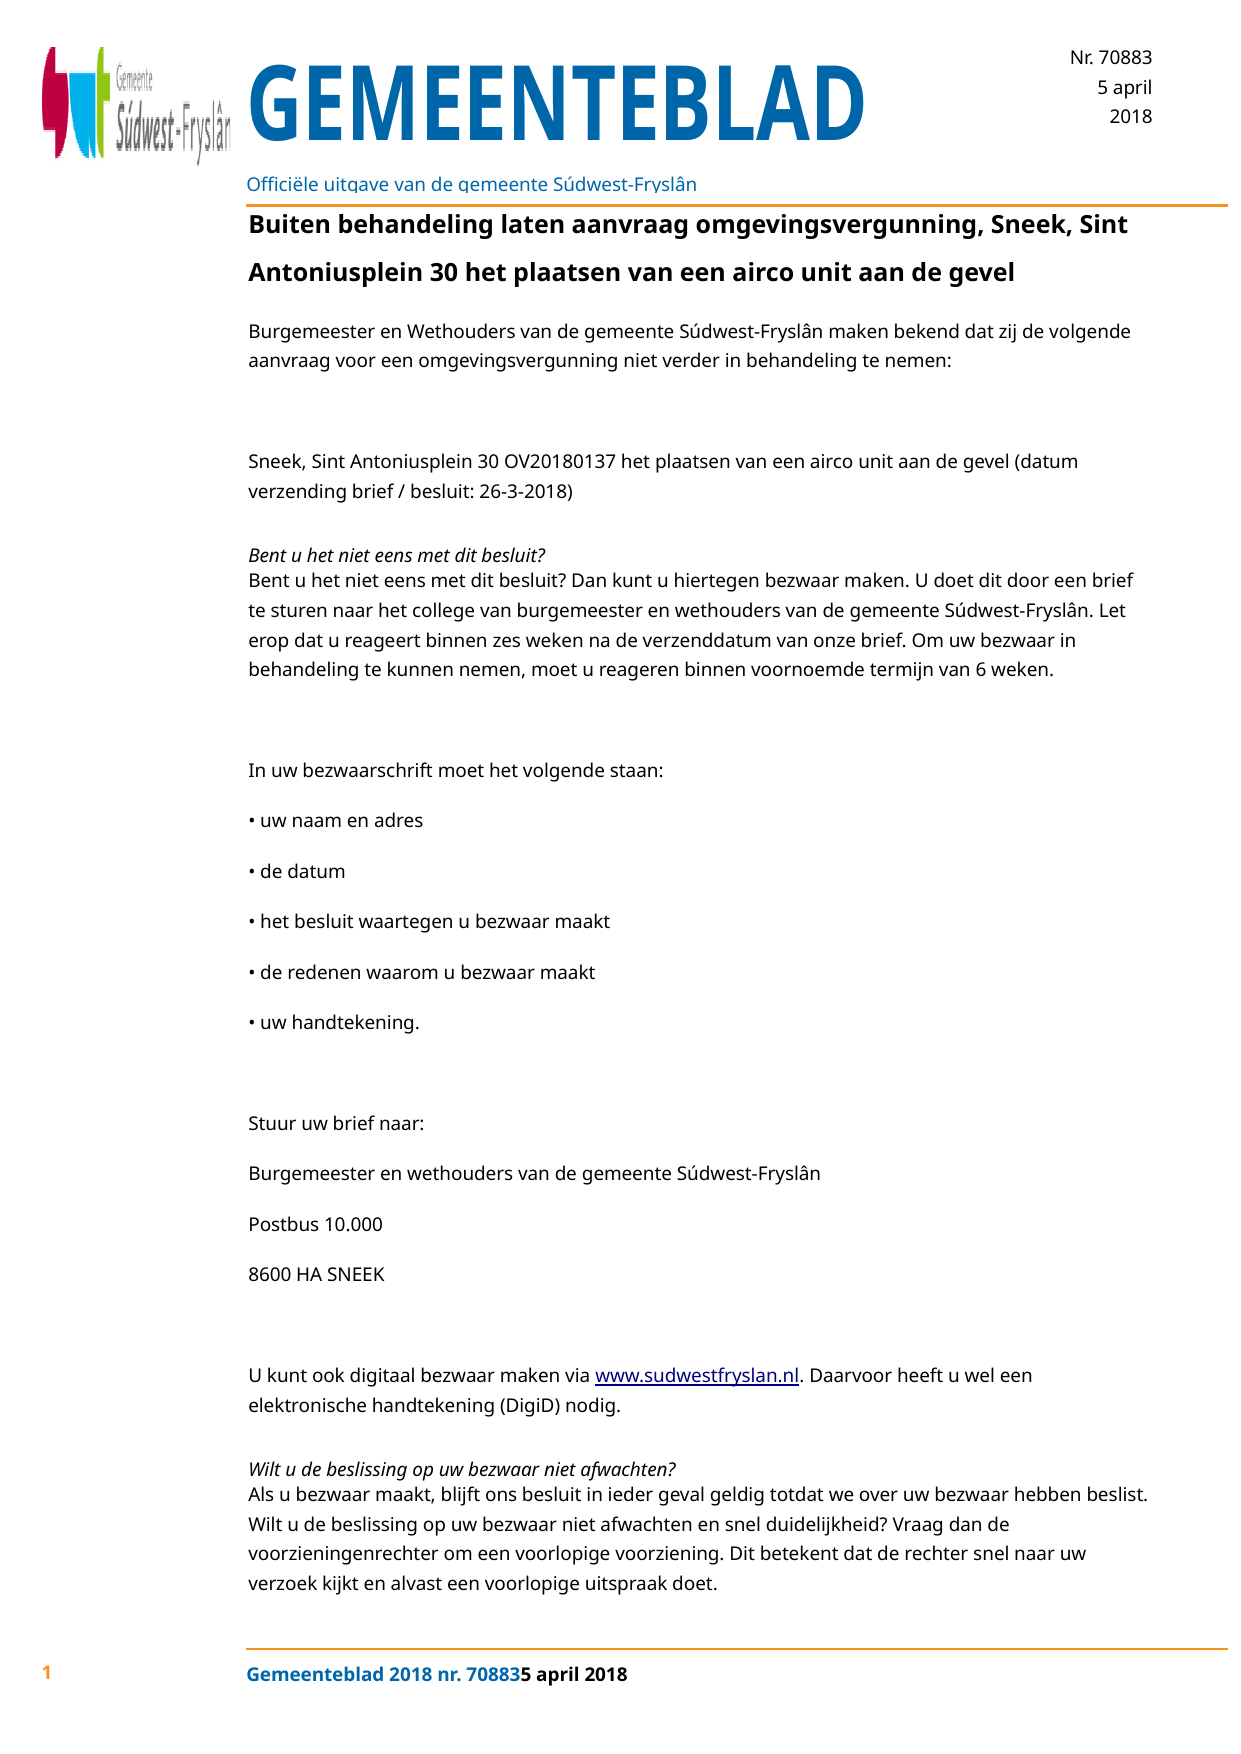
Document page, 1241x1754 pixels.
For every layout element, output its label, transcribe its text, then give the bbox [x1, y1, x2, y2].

text Burgemeester en Wethouders van de gemeente Súdwest-Fryslân maken bekend dat zij de volgende aanvraag voor een omgevingsvergunning niet verder in behandeling te nemen: [248, 318, 1152, 373]
text U kunt ook digitaal bezwaar maken via www.sudwestfryslan.nl. Daarvoor heeft u wel een elektronische handtekening (DigiD) nodig. [248, 1362, 1152, 1417]
text Burgemeester en wethouders van de gemeente Súdwest-Fryslân [248, 1161, 1152, 1186]
text • uw naam en adres [248, 808, 1152, 833]
text Bent u het niet eens met dit besluit? Dan kunt u hiertegen bezwaar maken. U doet dit door een brief te sturen naar het college van burgemeester en wethouders van de gemeente Súdwest-Fryslân. Let erop dat u reageert binnen zes weken na de verzenddatum van onze brief. Om uw bezwaar in behandeling te kunnen nemen, moet u reageren binnen voornoemde termijn van 6 weken. [248, 568, 1152, 682]
text 8600 HA SNEEK [248, 1261, 1152, 1287]
text Wilt u de beslissing op uw bezwaar niet afwachten? [248, 1456, 1152, 1481]
text Als u bezwaar maakt, blijft ons besluit in ieder geval geldig totdat we over uw bezwaar hebben beslist. Wilt u de beslissing op uw bezwaar niet afwachten en snel duidelijkheid? Vraag dan de voorzieningenrechter om een voorlopige voorziening. Dit betekent dat de rechter snel naar uw verzoek kijkt en alvast een voorlopige uitspraak doet. [248, 1481, 1152, 1596]
text • de datum [248, 858, 1152, 884]
text Buiten behandeling laten aanvraag omgevingsvergunning, Sneek, Sint Antoniusplein 30 het plaatsen van een airco unit aan de gevel [248, 207, 1152, 288]
text Postbus 10.000 [248, 1211, 1152, 1237]
text • het besluit waartegen u bezwaar maakt [248, 908, 1152, 934]
text • uw handtekening. [248, 1009, 1152, 1035]
text Sneek, Sint Antoniusplein 30 OV20180137 het plaatsen van een airco unit aan de gevel (datum verzending brief / besluit: 26-3-2018) [248, 448, 1152, 504]
text Bent u het niet eens met dit besluit? [248, 542, 1152, 568]
text Stuur uw brief naar: [248, 1110, 1152, 1136]
text • de redenen waarom u bezwaar maakt [248, 959, 1152, 984]
picture [41, 47, 231, 172]
text In uw bezwaarschrift moet het volgende staan: [248, 757, 1152, 783]
